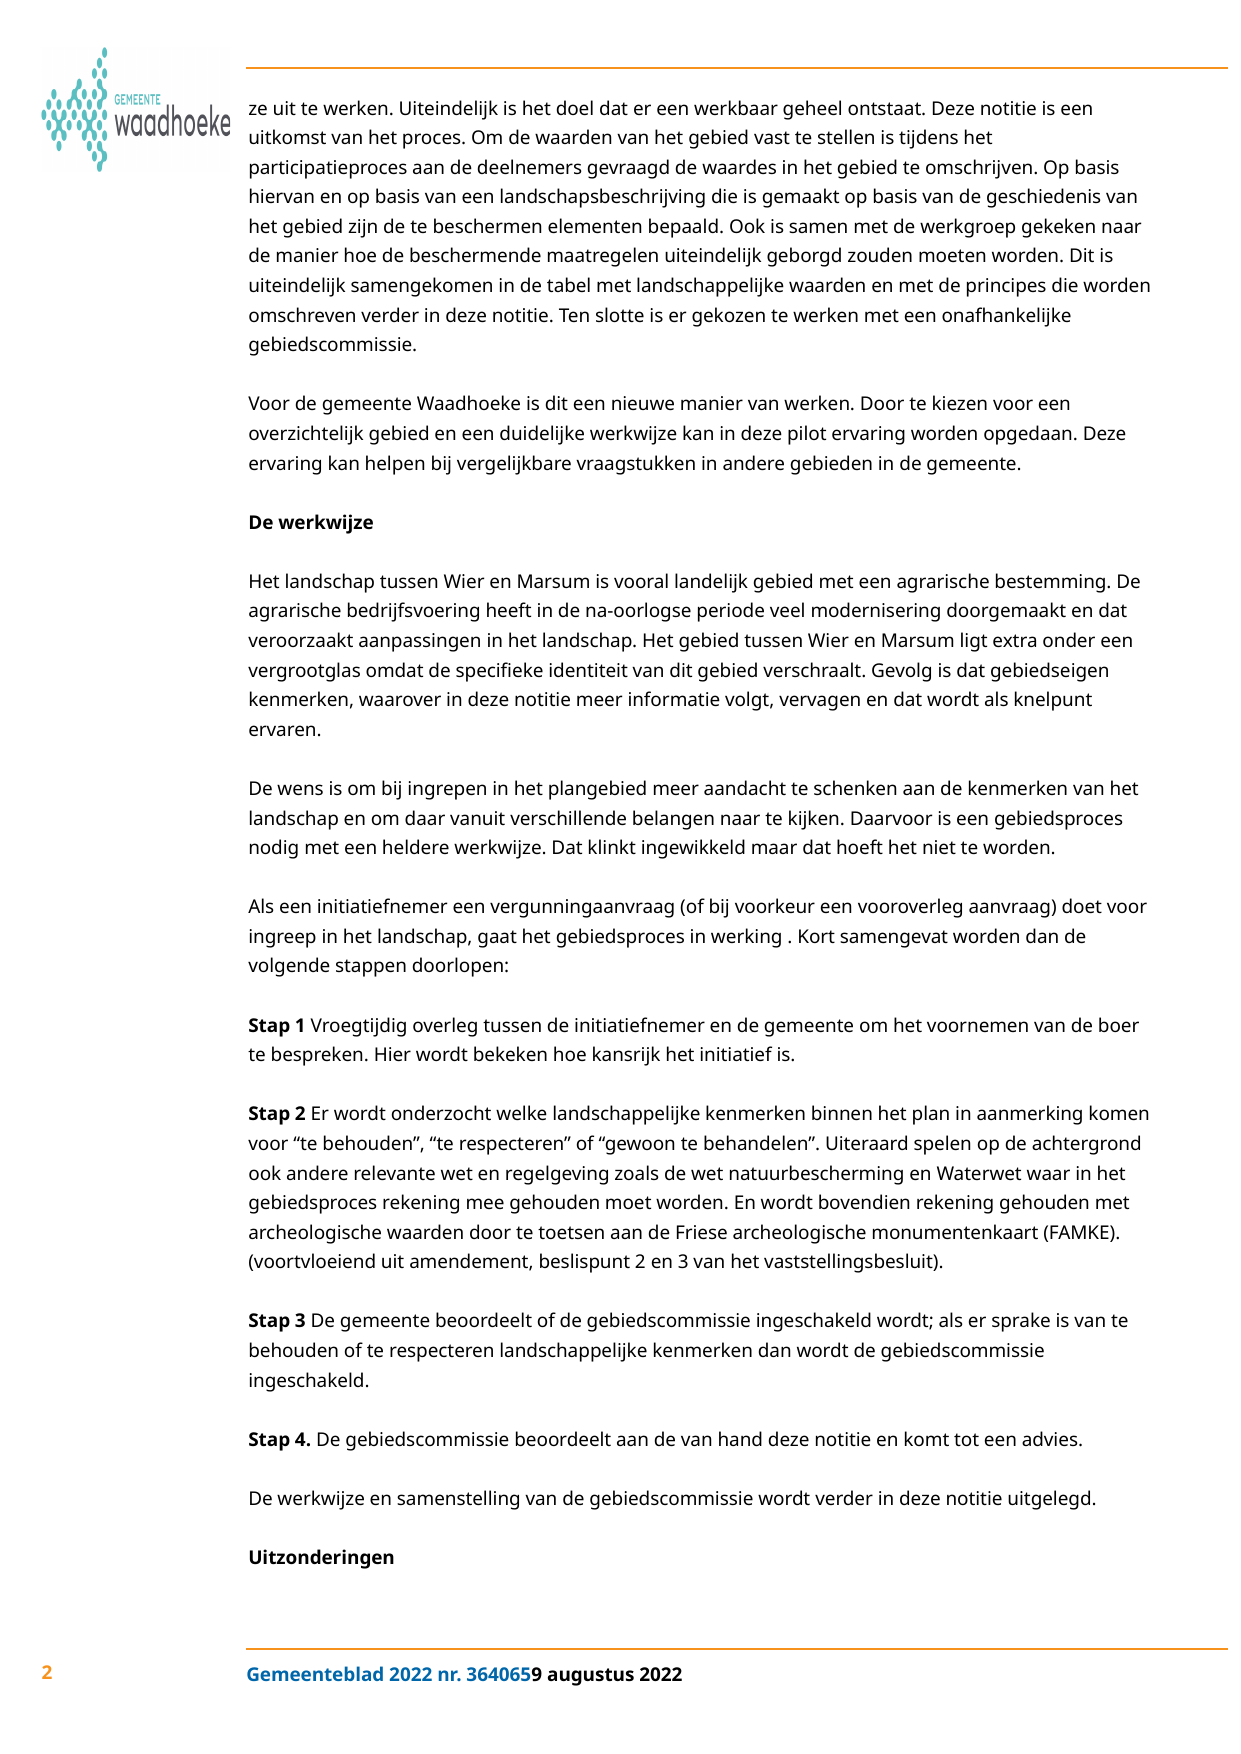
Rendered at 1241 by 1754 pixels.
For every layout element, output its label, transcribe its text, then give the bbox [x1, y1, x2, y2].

text De werkwijze [248, 509, 1152, 535]
text De werkwijze en samenstelling van de gebiedscommissie wordt verder in deze notitie uitgelegd. [248, 1485, 1152, 1511]
text Stap 3 De gemeente beoordeelt of de gebiedscommissie ingeschakeld wordt; als er sprake is van te behouden of te respecteren landschappelijke kenmerken dan wordt de gebiedscommissie ingeschakeld. [248, 1308, 1152, 1393]
text Voor de gemeente Waadhoeke is dit een nieuwe manier van werken. Door te kiezen voor een overzichtelijk gebied en een duidelijke werkwijze kan in deze pilot ervaring worden opgedaan. Deze ervaring kan helpen bij vergelijkbare vraagstukken in andere gebieden in de gemeente. [248, 391, 1152, 476]
text Het landschap tussen Wier en Marsum is vooral landelijk gebied met een agrarische bestemming. De agrarische bedrijfsvoering heeft in de na-oorlogse periode veel modernisering doorgemaakt en dat veroorzaakt aanpassingen in het landschap. Het gebied tussen Wier en Marsum ligt extra onder een vergrootglas omdat de specifieke identiteit van dit gebied verschraalt. Gevolg is dat gebiedseigen kenmerken, waarover in deze notitie meer informatie volgt, vervagen en dat wordt als knelpunt ervaren. [248, 568, 1152, 742]
text Uitzonderingen [248, 1544, 1152, 1570]
text De wens is om bij ingrepen in het plangebied meer aandacht te schenken aan de kenmerken van het landschap en om daar vanuit verschillende belangen naar te kijken. Daarvoor is een gebiedsproces nodig met een heldere werkwijze. Dat klinkt ingewikkeld maar dat hoeft het niet te worden. [248, 775, 1152, 860]
text Stap 1 Vroegtijdig overleg tussen de initiatiefnemer en de gemeente om het voornemen van de boer te bespreken. Hier wordt bekeken hoe kansrijk het initiatief is. [248, 1012, 1152, 1067]
text ze uit te werken. Uiteindelijk is het doel dat er een werkbaar geheel ontstaat. Deze notitie is een uitkomst van het proces. Om de waarden van het gebied vast te stellen is tijdens het participatieproces aan de deelnemers gevraagd de waardes in het gebied te omschrijven. Op basis hiervan en op basis van een landschapsbeschrijving die is gemaakt op basis van de geschiedenis van het gebied zijn de te beschermen elementen bepaald. Ook is samen met de werkgroep gekeken naar de manier hoe de beschermende maatregelen uiteindelijk geborgd zouden moeten worden. Dit is uiteindelijk samengekomen in de tabel met landschappelijke waarden en met de principes die worden omschreven verder in deze notitie. Ten slotte is er gekozen te werken met een onafhankelijke gebiedscommissie. [248, 95, 1152, 357]
text Stap 4. De gebiedscommissie beoordeelt aan de van hand deze notitie en komt tot een advies. [248, 1426, 1152, 1452]
text Stap 2 Er wordt onderzocht welke landschappelijke kenmerken binnen het plan in aanmerking komen voor “te behouden”, “te respecteren” of “gewoon te behandelen”. Uiteraard spelen op de achtergrond ook andere relevante wet en regelgeving zoals de wet natuurbescherming en Waterwet waar in het gebiedsproces rekening mee gehouden moet worden. En wordt bovendien rekening gehouden met archeologische waarden door te toetsen aan de Friese archeologische monumentenkaart (FAMKE). (voortvloeiend uit amendement, beslispunt 2 en 3 van het vaststellingsbesluit). [248, 1101, 1152, 1274]
picture [41, 47, 231, 172]
text Als een initiatiefnemer een vergunningaanvraag (of bij voorkeur een vooroverleg aanvraag) doet voor ingreep in het landschap, gaat het gebiedsproces in werking . Kort samengevat worden dan de volgende stappen doorlopen: [248, 893, 1152, 978]
